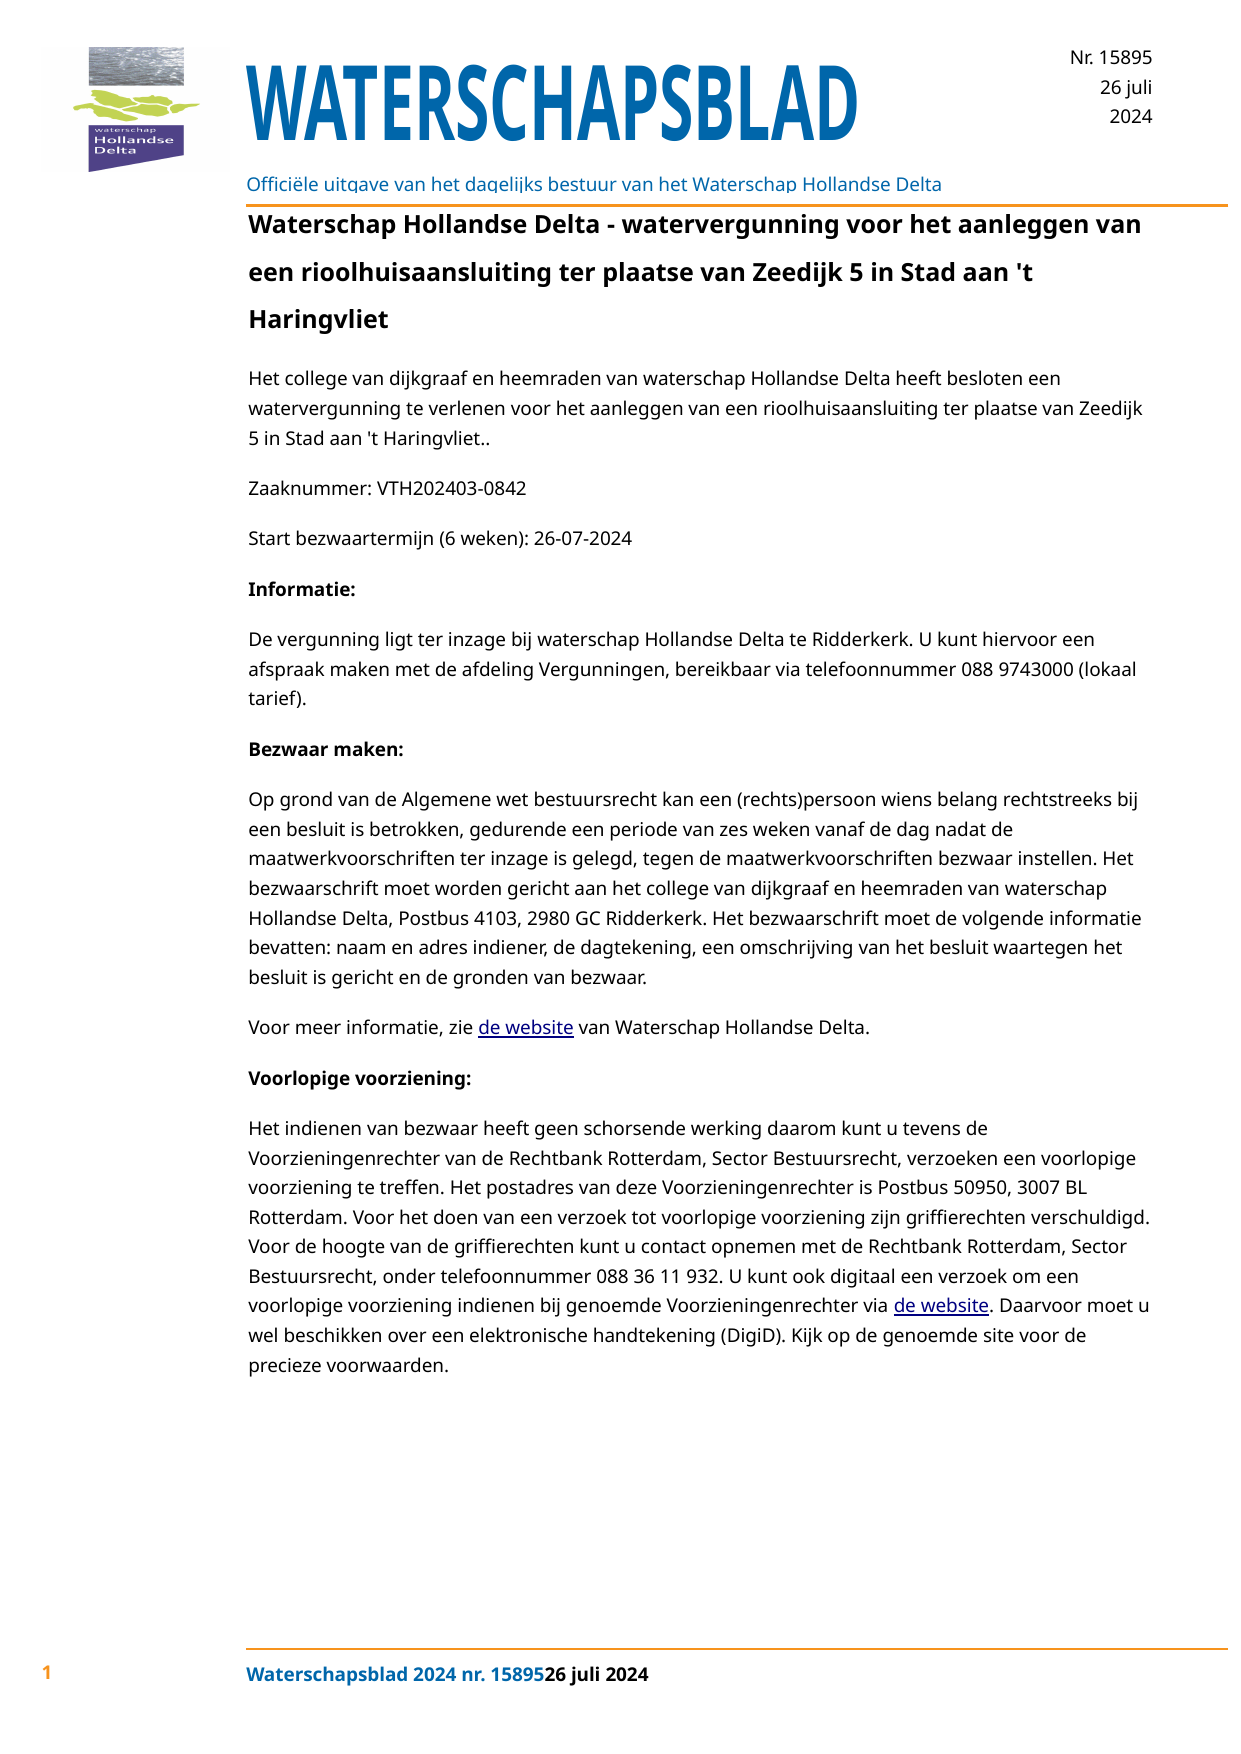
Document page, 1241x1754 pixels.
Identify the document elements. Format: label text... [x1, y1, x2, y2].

picture [41, 47, 231, 172]
text Start bezwaartermijn (6 weken): 26-07-2024 [248, 526, 1152, 551]
text Informatie: [248, 576, 1152, 602]
text Het college van dijkgraaf en heemraden van waterschap Hollandse Delta heeft besloten een watervergunning te verlenen voor het aanleggen van een rioolhuisaansluiting ter plaatse van Zeedijk 5 in Stad aan 't Haringvliet.. [248, 366, 1152, 450]
text Voor meer informatie, zie de website van Waterschap Hollandse Delta. [248, 1014, 1152, 1040]
text De vergunning ligt ter inzage bij waterschap Hollandse Delta te Ridderkerk. U kunt hiervoor een afspraak maken met de afdeling Vergunningen, bereikbaar via telefoonnummer 088 9743000 (lokaal tarief). [248, 626, 1152, 711]
text Het indienen van bezwaar heeft geen schorsende werking daarom kunt u tevens de Voorzieningenrechter van de Rechtbank Rotterdam, Sector Bestuursrecht, verzoeken een voorlopige voorziening te treffen. Het postadres van deze Voorzieningenrechter is Postbus 50950, 3007 BL Rotterdam. Voor het doen van een verzoek tot voorlopige voorziening zijn griffierechten verschuldigd. Voor de hoogte van de griffierechten kunt u contact opnemen met de Rechtbank Rotterdam, Sector Bestuursrecht, onder telefoonnummer 088 36 11 932. U kunt ook digitaal een verzoek om een voorlopige voorziening indienen bij genoemde Voorzieningenrechter via de website. Daarvoor moet u wel beschikken over een elektronische handtekening (DigiD). Kijk op de genoemde site voor de precieze voorwaarden. [248, 1115, 1152, 1377]
text Zaaknummer: VTH202403-0842 [248, 475, 1152, 501]
text Bezwaar maken: [248, 736, 1152, 762]
text Op grond van de Algemene wet bestuursrecht kan een (rechts)persoon wiens belang rechtstreeks bij een besluit is betrokken, gedurende een periode van zes weken vanaf de dag nadat de maatwerkvoorschriften ter inzage is gelegd, tegen de maatwerkvoorschriften bezwaar instellen. Het bezwaarschrift moet worden gericht aan het college van dijkgraaf en heemraden van waterschap Hollandse Delta, Postbus 4103, 2980 GC Ridderkerk. Het bezwaarschrift moet de volgende informatie bevatten: naam en adres indiener, de dagtekening, een omschrijving van het besluit waartegen het besluit is gericht en de gronden van bezwaar. [248, 786, 1152, 989]
text Voorlopige voorziening: [248, 1065, 1152, 1090]
text Waterschap Hollandse Delta - watervergunning voor het aanleggen van een rioolhuisaansluiting ter plaatse van Zeedijk 5 in Stad aan 't Haringvliet [248, 207, 1152, 336]
